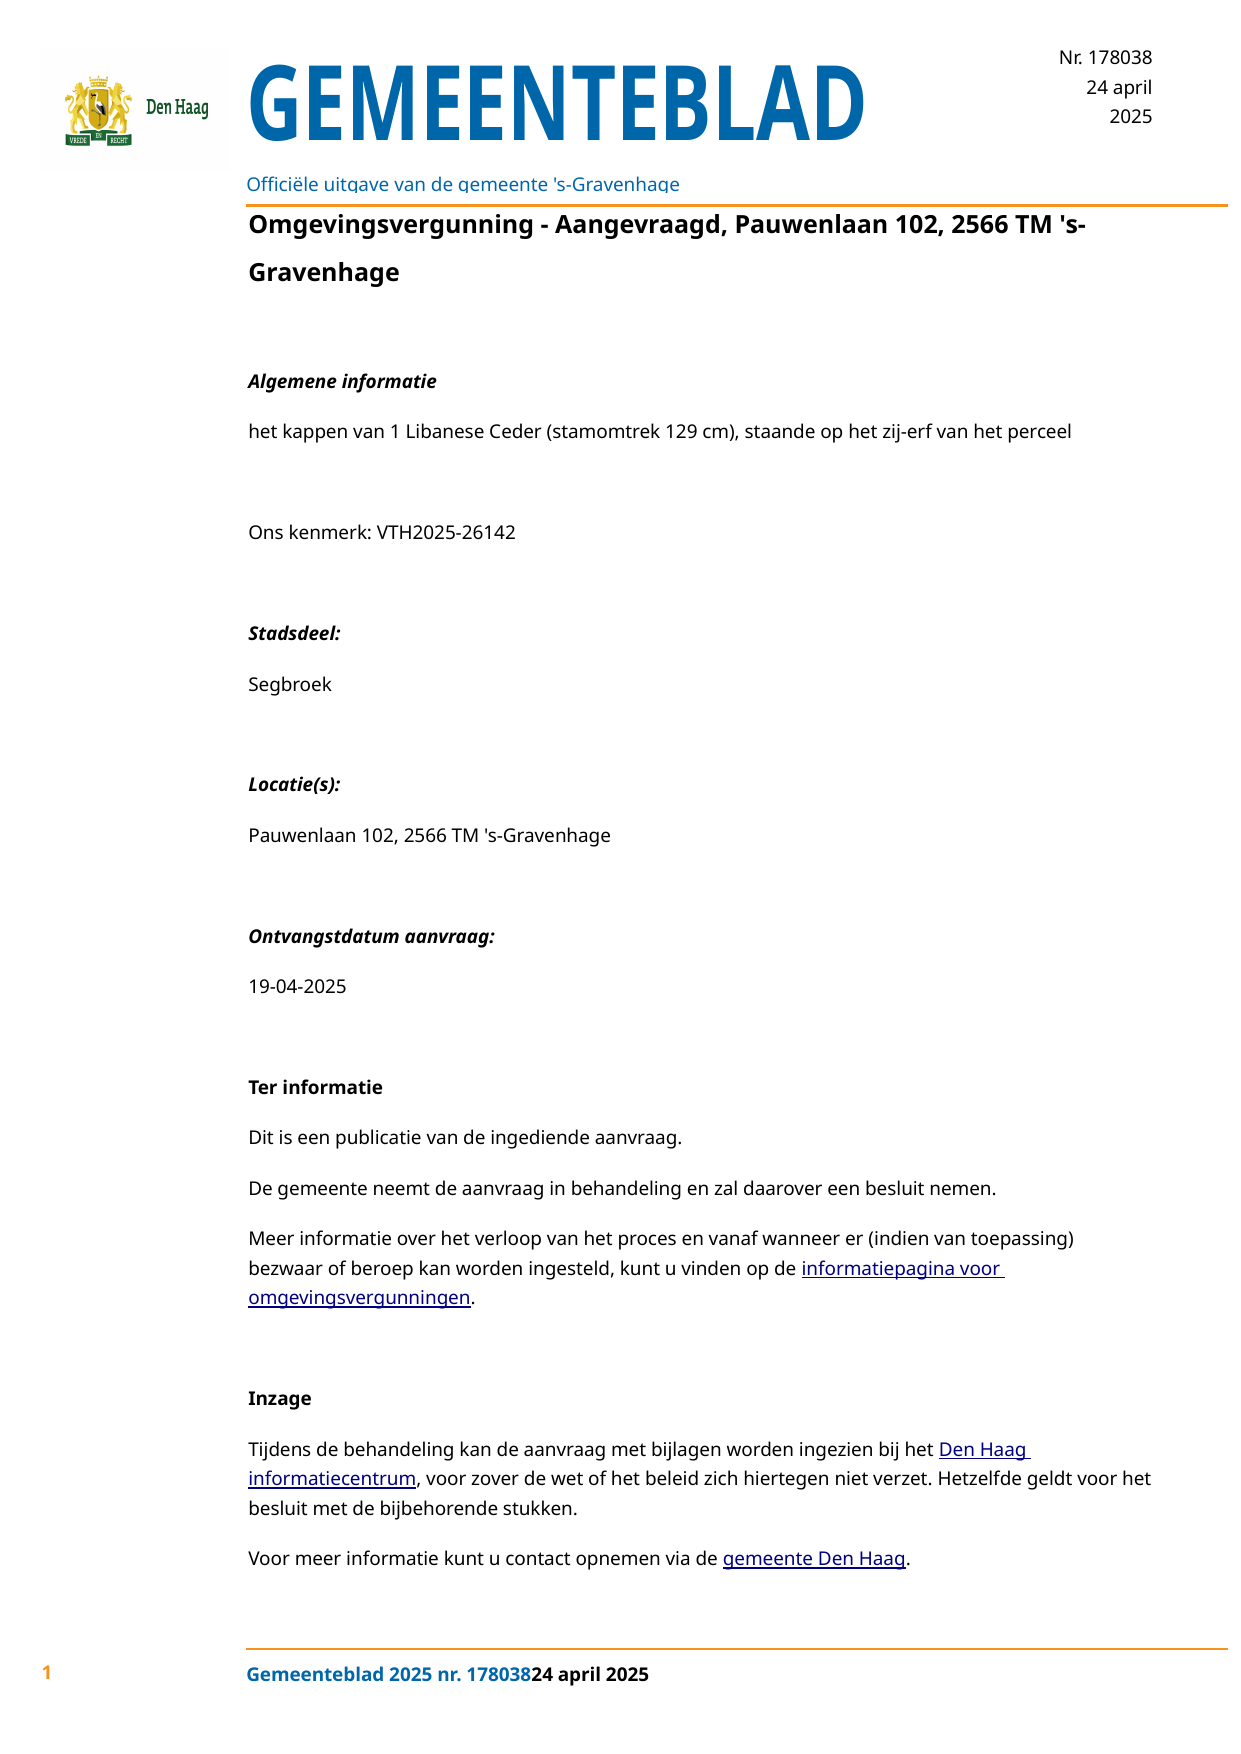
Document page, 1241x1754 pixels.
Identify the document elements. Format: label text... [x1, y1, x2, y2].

text De gemeente neemt de aanvraag in behandeling en zal daarover een besluit nemen. [248, 1175, 1152, 1201]
text Tijdens de behandeling kan de aanvraag met bijlagen worden ingezien bij het Den Haag informatiecentrum, voor zover de wet of het beleid zich hiertegen niet verzet. Hetzelfde geldt voor het besluit met de bijbehorende stukken. [248, 1436, 1152, 1521]
text 19-04-2025 [248, 973, 1152, 999]
text Meer informatie over het verloop van het proces en vanaf wanneer er (indien van toepassing) bezwaar of beroep kan worden ingesteld, kunt u vinden op de informatiepagina voor omgevingsvergunningen. [248, 1225, 1152, 1310]
text Ontvangstdatum aanvraag: [248, 923, 1152, 949]
text Pauwenlaan 102, 2566 TM 's-Gravenhage [248, 822, 1152, 848]
text Omgevingsvergunning - Aangevraagd, Pauwenlaan 102, 2566 TM 's-Gravenhage [248, 207, 1152, 288]
text Voor meer informatie kunt u contact opnemen via de gemeente Den Haag. [248, 1545, 1152, 1571]
text Ons kenmerk: VTH2025-26142 [248, 519, 1152, 545]
text Dit is een publicatie van de ingediende aanvraag. [248, 1124, 1152, 1150]
picture [41, 47, 231, 172]
text Ter informatie [248, 1074, 1152, 1100]
text Algemene informatie [248, 368, 1152, 394]
text het kappen van 1 Libanese Ceder (stamomtrek 129 cm), staande op het zij-erf van het perceel [248, 419, 1152, 444]
text Locatie(s): [248, 772, 1152, 797]
text Inzage [248, 1385, 1152, 1411]
text Stadsdeel: [248, 620, 1152, 646]
text Segbroek [248, 671, 1152, 697]
